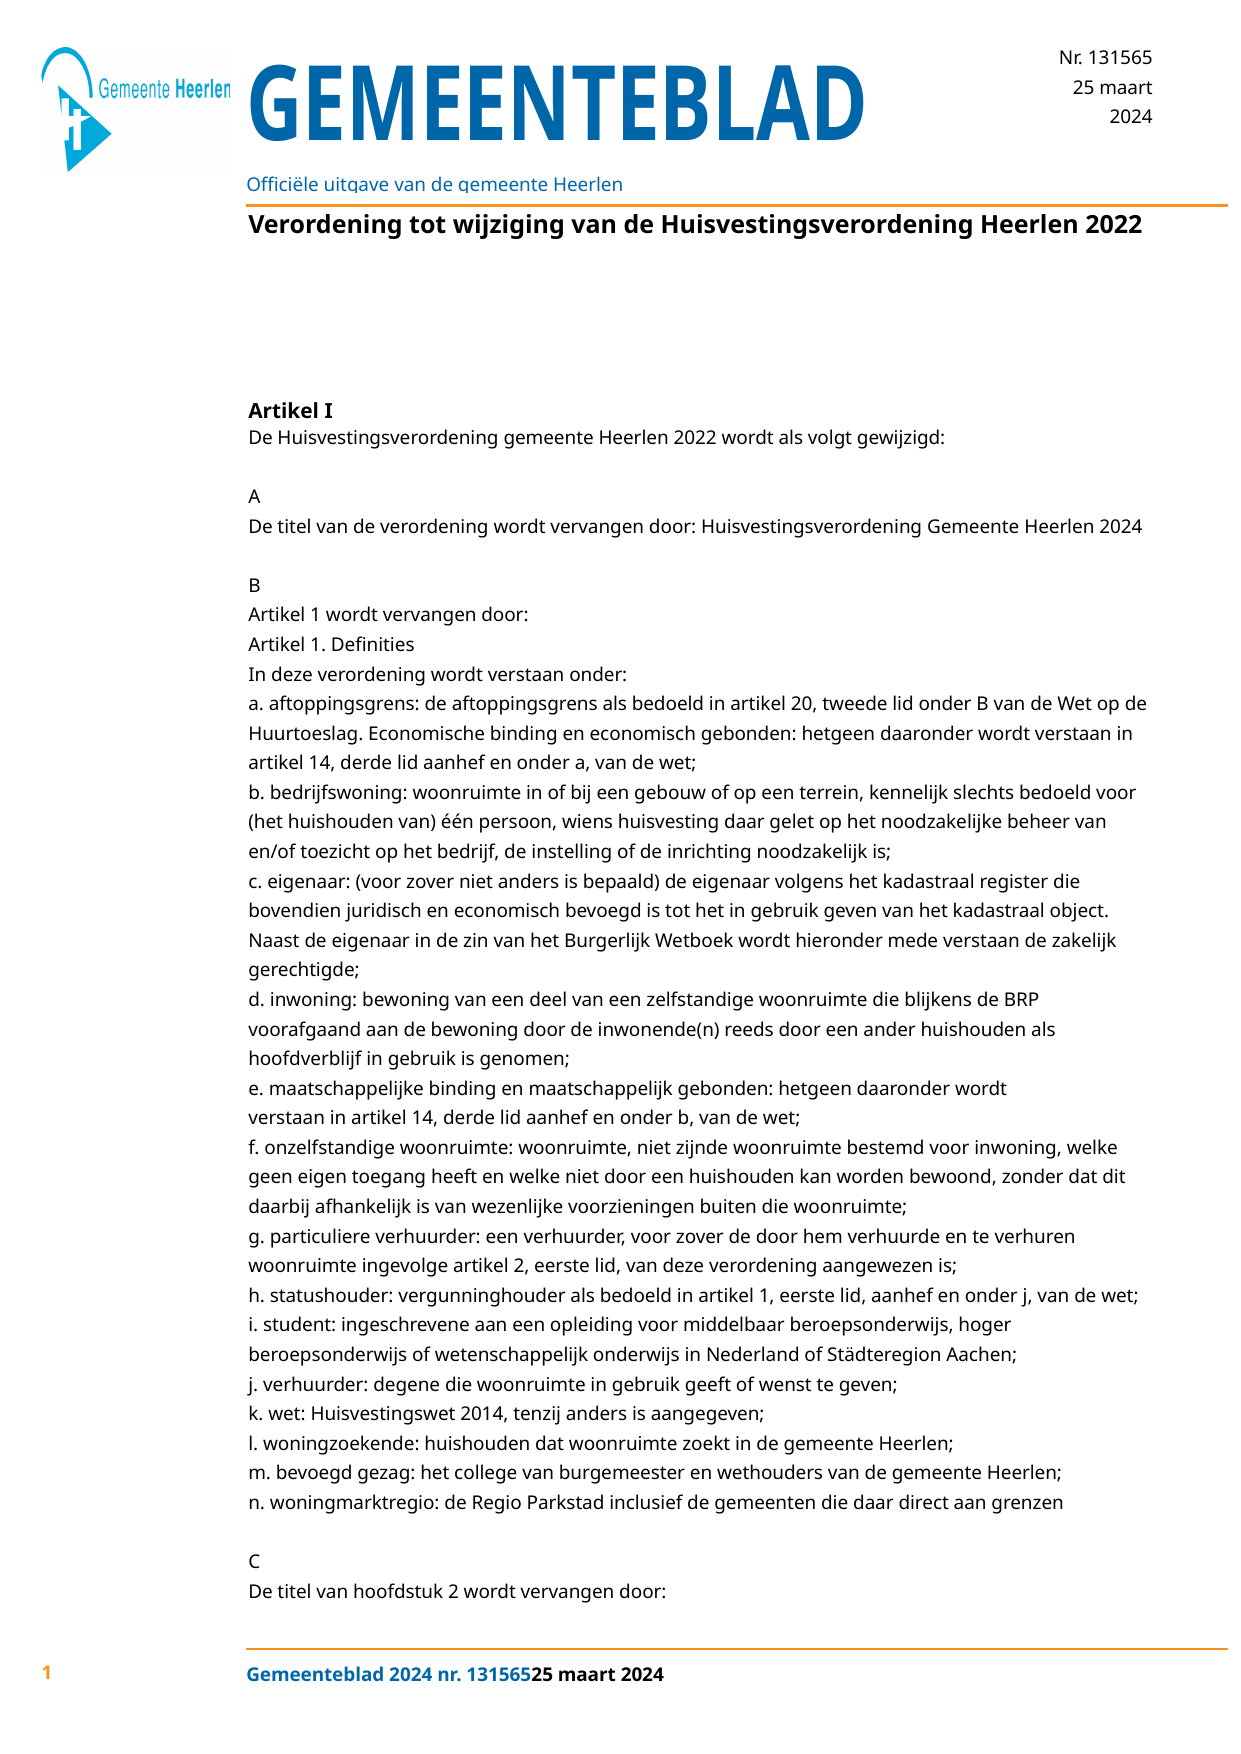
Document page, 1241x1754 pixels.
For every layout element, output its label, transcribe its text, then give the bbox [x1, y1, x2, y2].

text g. particuliere verhuurder: een verhuurder, voor zover de door hem verhuurde en te verhuren woonruimte ingevolge artikel 2, eerste lid, van deze verordening aangewezen is; [248, 1223, 1152, 1278]
text j. verhuurder: degene die woonruimte in gebruik geeft of wenst te geven; [248, 1371, 1152, 1397]
text i. student: ingeschrevene aan een opleiding voor middelbaar beroepsonderwijs, hoger beroepsonderwijs of wetenschappelijk onderwijs in Nederland of Städteregion Aachen; [248, 1312, 1152, 1367]
text In deze verordening wordt verstaan onder: [248, 661, 1152, 687]
picture [41, 47, 59, 70]
text De titel van hoofdstuk 2 wordt vervangen door: [248, 1578, 1152, 1604]
text a. aftoppingsgrens: de aftoppingsgrens als bedoeld in artikel 20, tweede lid onder B van de Wet op de Huurtoeslag. Economische binding en economisch gebonden: hetgeen daaronder wordt verstaan in artikel 14, derde lid aanhef en onder a, van de wet; [248, 690, 1152, 775]
text l. woningzoekende: huishouden dat woonruimte zoekt in de gemeente Heerlen; [248, 1430, 1152, 1456]
text n. woningmarktregio: de Regio Parkstad inclusief de gemeenten die daar direct aan grenzen [248, 1489, 1152, 1515]
text B [248, 572, 1152, 598]
text h. statushouder: vergunninghouder als bedoeld in artikel 1, eerste lid, aanhef en onder j, van de wet; [248, 1282, 1152, 1308]
text m. bevoegd gezag: het college van burgemeester en wethouders van de gemeente Heerlen; [248, 1459, 1152, 1485]
text d. inwoning: bewoning van een deel van een zelfstandige woonruimte die blijkens de BRP voorafgaand aan de bewoning door de inwonende(n) reeds door een ander huishouden als hoofdverblijf in gebruik is genomen; [248, 986, 1152, 1071]
text Artikel 1. Definities [248, 631, 1152, 657]
text f. onzelfstandige woonruimte: woonruimte, niet zijnde woonruimte bestemd voor inwoning, welke geen eigen toegang heeft en welke niet door een huishouden kan worden bewoond, zonder dat dit daarbij afhankelijk is van wezenlijke voorzieningen buiten die woonruimte; [248, 1134, 1152, 1219]
text e. maatschappelijke binding en maatschappelijk gebonden: hetgeen daaronder wordt [248, 1075, 1152, 1101]
text C [248, 1548, 1152, 1574]
text Artikel I [248, 396, 1152, 424]
text De titel van de verordening wordt vervangen door: Huisvestingsverordening Gemeente Heerlen 2024 [248, 513, 1152, 539]
text A [248, 483, 1152, 509]
text c. eigenaar: (voor zover niet anders is bepaald) de eigenaar volgens het kadastraal register die bovendien juridisch en economisch bevoegd is tot het in gebruik geven van het kadastraal object. Naast de eigenaar in de zin van het Burgerlijk Wetboek wordt hieronder mede verstaan de zakelijk gerechtigde; [248, 868, 1152, 982]
text Artikel 1 wordt vervangen door: [248, 602, 1152, 627]
picture [41, 47, 231, 172]
text k. wet: Huisvestingswet 2014, tenzij anders is aangegeven; [248, 1400, 1152, 1426]
text Verordening tot wijziging van de Huisvestingsverordening Heerlen 2022 [248, 207, 1152, 241]
text De Huisvestingsverordening gemeente Heerlen 2022 wordt als volgt gewijzigd: [248, 424, 1152, 450]
text verstaan in artikel 14, derde lid aanhef en onder b, van de wet; [248, 1104, 1152, 1130]
text b. bedrijfswoning: woonruimte in of bij een gebouw of op een terrein, kennelijk slechts bedoeld voor (het huishouden van) één persoon, wiens huisvesting daar gelet op het noodzakelijke beheer van en/of toezicht op het bedrijf, de instelling of de inrichting noodzakelijk is; [248, 779, 1152, 864]
